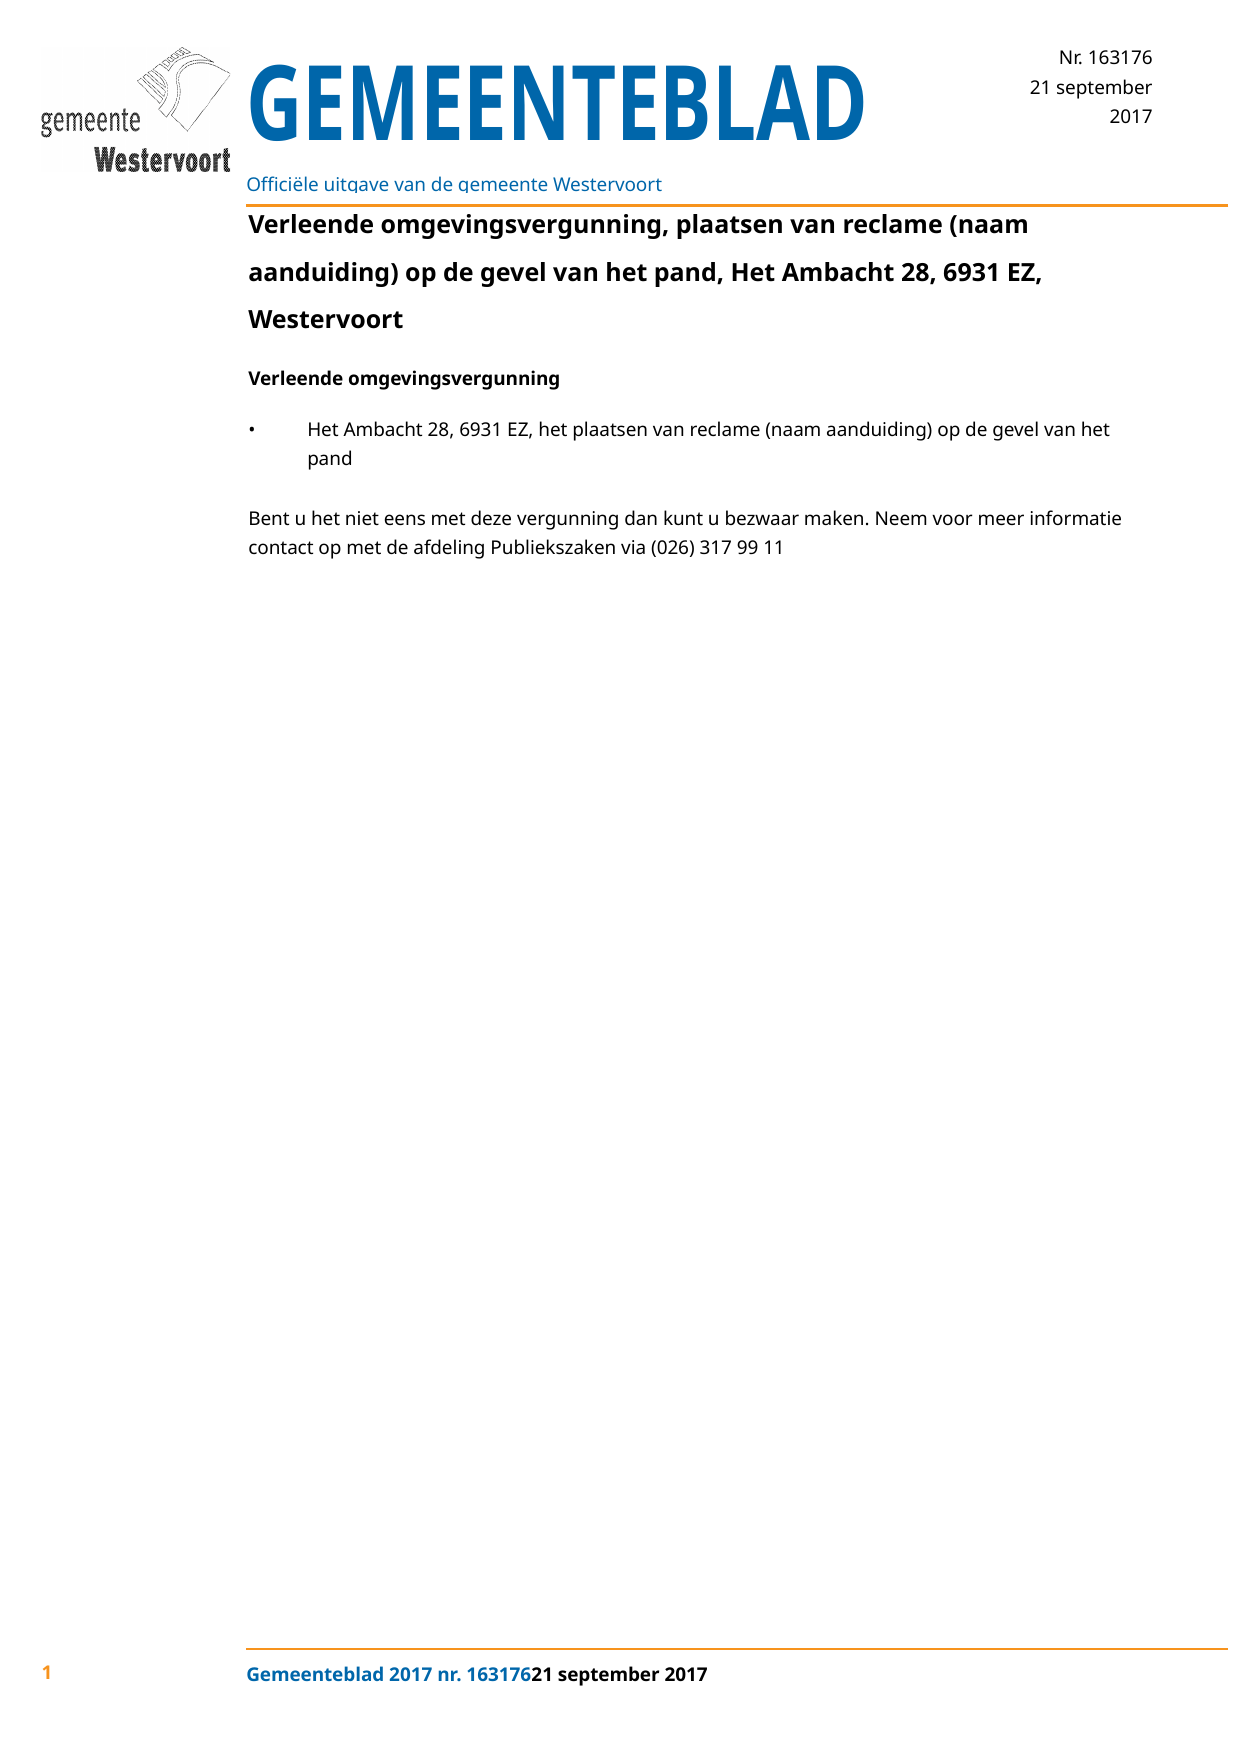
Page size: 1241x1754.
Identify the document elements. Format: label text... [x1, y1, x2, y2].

text Verleende omgevingsvergunning, plaatsen van reclame (naam aanduiding) op de gevel van het pand, Het Ambacht 28, 6931 EZ, Westervoort [248, 207, 1152, 336]
picture [41, 47, 231, 172]
list Het Ambacht 28, 6931 EZ, het plaatsen van reclame (naam aanduiding) op de gevel van het pand [248, 416, 1152, 471]
text Bent u het niet eens met deze vergunning dan kunt u bezwaar maken. Neem voor meer informatie contact op met de afdeling Publiekszaken via (026) 317 99 11 [248, 505, 1152, 560]
text Verleende omgevingsvergunning [248, 366, 1152, 391]
